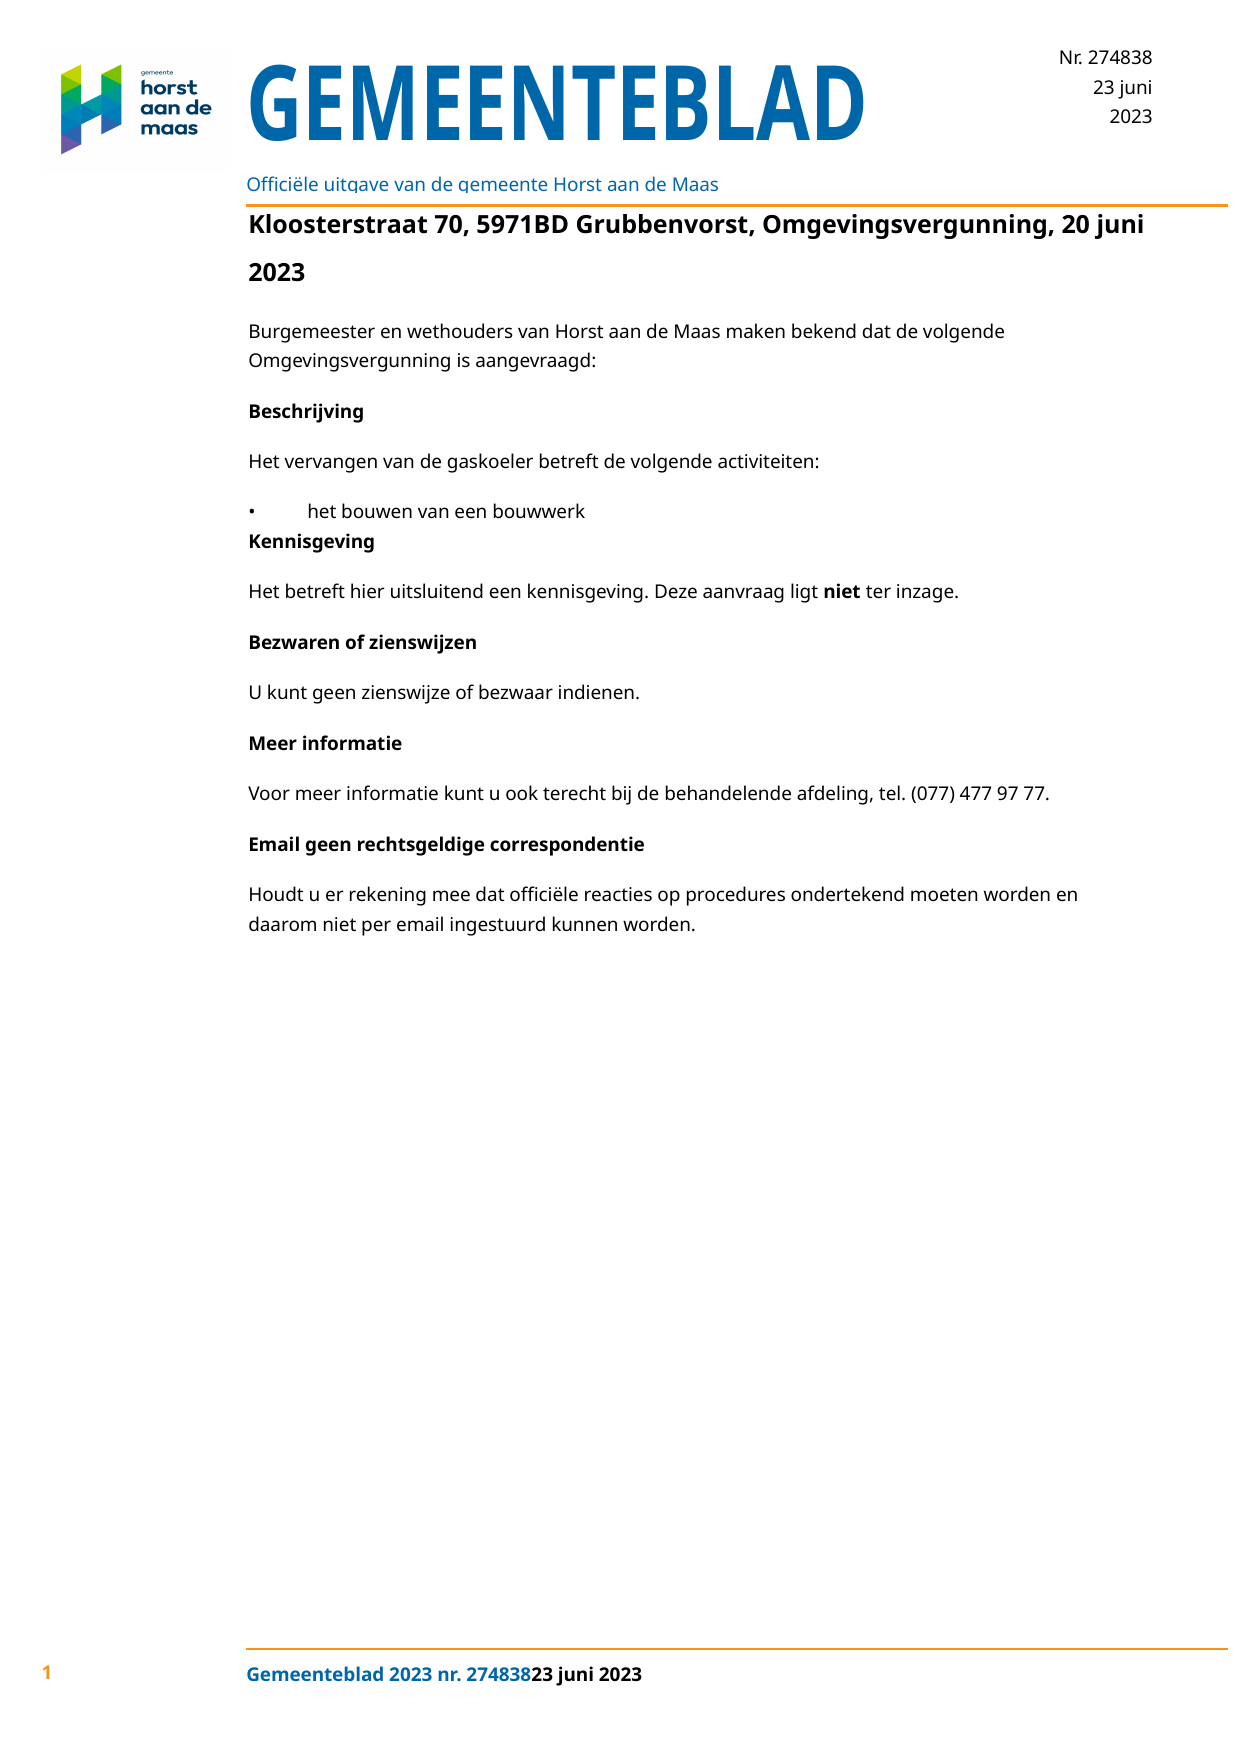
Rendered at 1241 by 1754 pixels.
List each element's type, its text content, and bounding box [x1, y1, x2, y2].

text Bezwaren of zienswijzen [248, 629, 1152, 655]
text Meer informatie [248, 730, 1152, 756]
text Email geen rechtsgeldige correspondentie [248, 831, 1152, 857]
text Kloosterstraat 70, 5971BD Grubbenvorst, Omgevingsvergunning, 20 juni 2023 [248, 207, 1152, 288]
text Beschrijving [248, 398, 1152, 424]
text Kennisgeving [248, 528, 1152, 554]
text Burgemeester en wethouders van Horst aan de Maas maken bekend dat de volgende Omgevingsvergunning is aangevraagd: [248, 318, 1152, 373]
text Voor meer informatie kunt u ook terecht bij de behandelende afdeling, tel. (077) 477 97 77. [248, 780, 1152, 806]
text U kunt geen zienswijze of bezwaar indienen. [248, 679, 1152, 705]
picture [41, 47, 231, 172]
text Het vervangen van de gaskoeler betreft de volgende activiteiten: [248, 448, 1152, 474]
text Houdt u er rekening mee dat officiële reacties op procedures ondertekend moeten worden en daarom niet per email ingestuurd kunnen worden. [248, 881, 1152, 937]
list het bouwen van een bouwwerk [248, 499, 1152, 524]
text Het betreft hier uitsluitend een kennisgeving. Deze aanvraag ligt niet ter inzage. [248, 579, 1152, 604]
